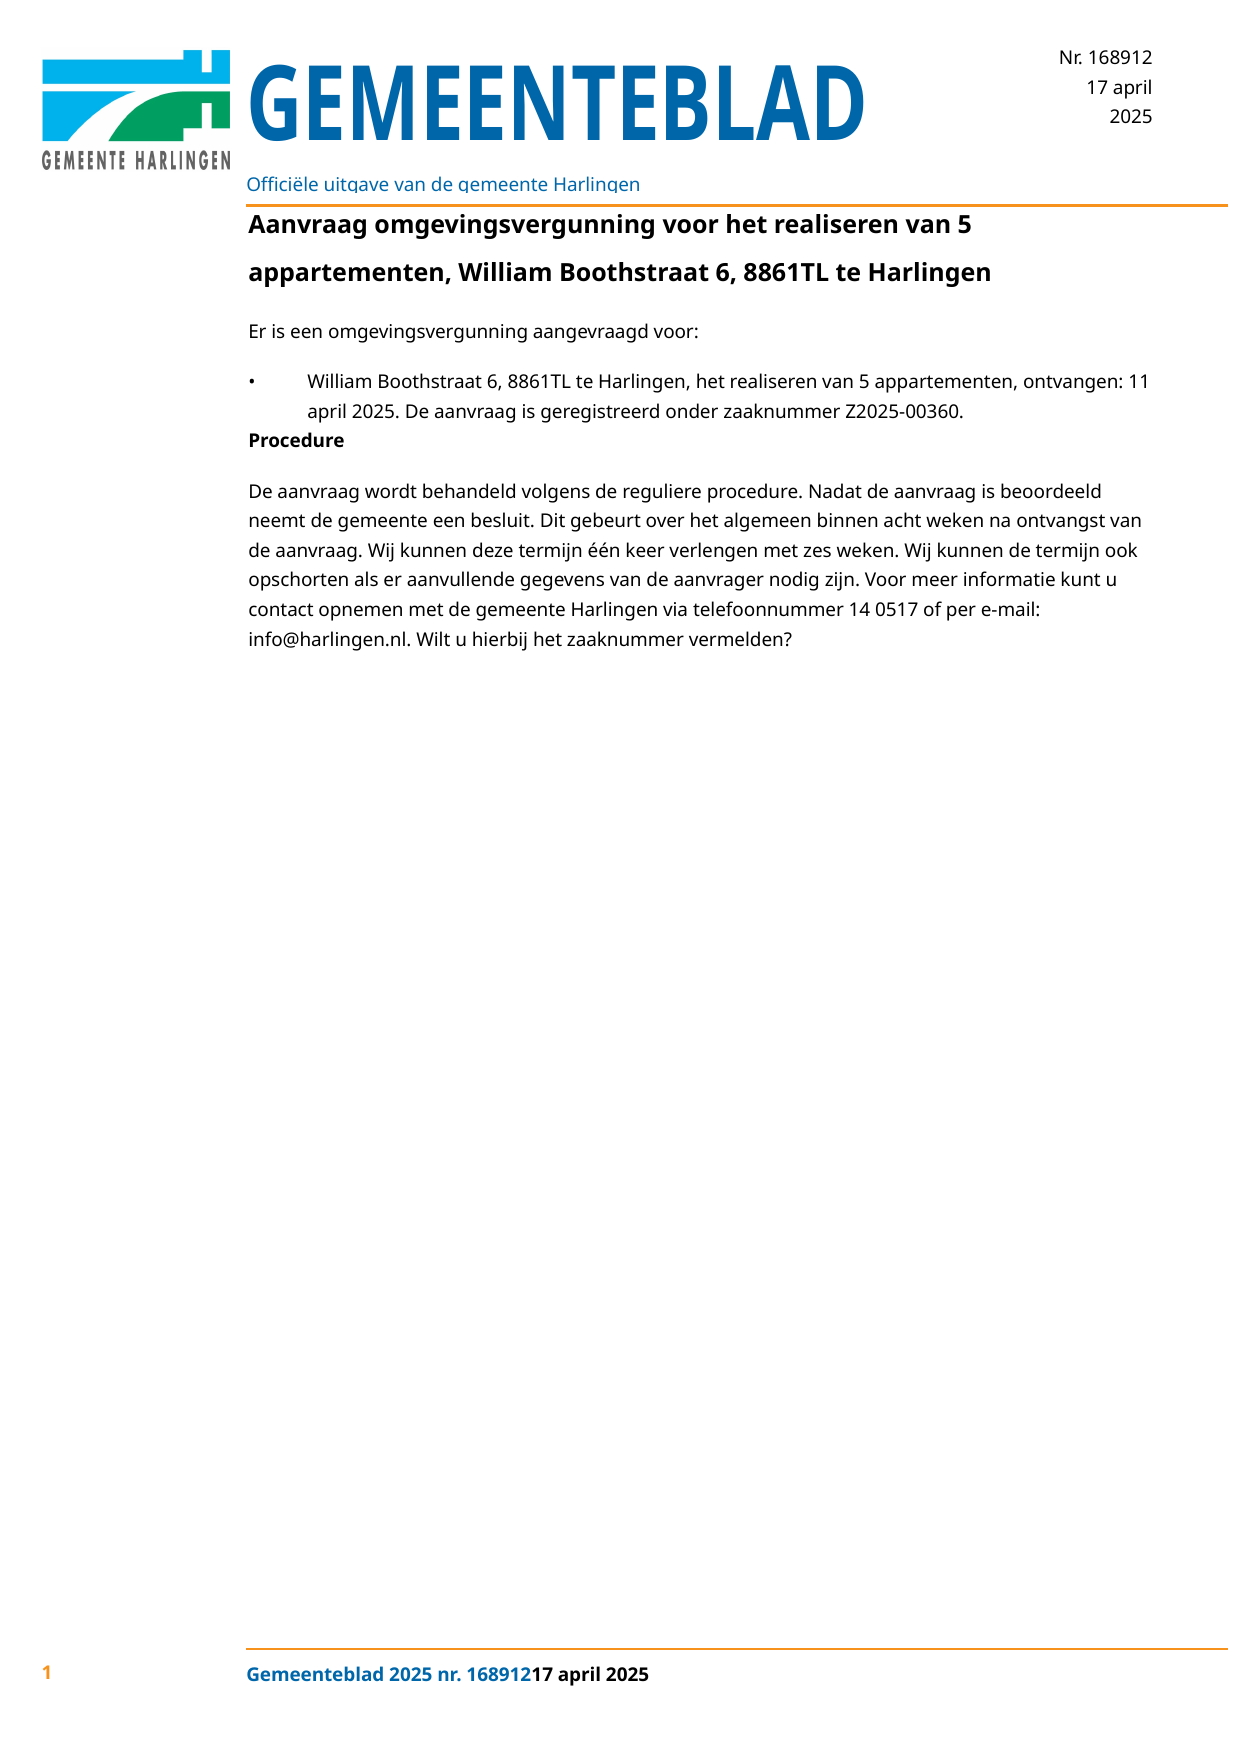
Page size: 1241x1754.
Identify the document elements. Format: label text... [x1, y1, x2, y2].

text Aanvraag omgevingsvergunning voor het realiseren van 5 appartementen, William Boothstraat 6, 8861TL te Harlingen [248, 207, 1152, 288]
text Er is een omgevingsvergunning aangevraagd voor: [248, 318, 1152, 344]
list William Boothstraat 6, 8861TL te Harlingen, het realiseren van 5 appartementen, ontvangen: 11 april 2025. De aanvraag is geregistreerd onder zaaknummer Z2025-00360. [248, 368, 1152, 424]
text Procedure [248, 427, 1152, 453]
text De aanvraag wordt behandeld volgens de reguliere procedure. Nadat de aanvraag is beoordeeld neemt de gemeente een besluit. Dit gebeurt over het algemeen binnen acht weken na ontvangst van de aanvraag. Wij kunnen deze termijn één keer verlengen met zes weken. Wij kunnen de termijn ook opschorten als er aanvullende gegevens van de aanvrager nodig zijn. Voor meer informatie kunt u contact opnemen met de gemeente Harlingen via telefoonnummer 14 0517 of per e-mail: info@harlingen.nl. Wilt u hierbij het zaaknummer vermelden? [248, 478, 1152, 652]
picture [41, 47, 231, 172]
